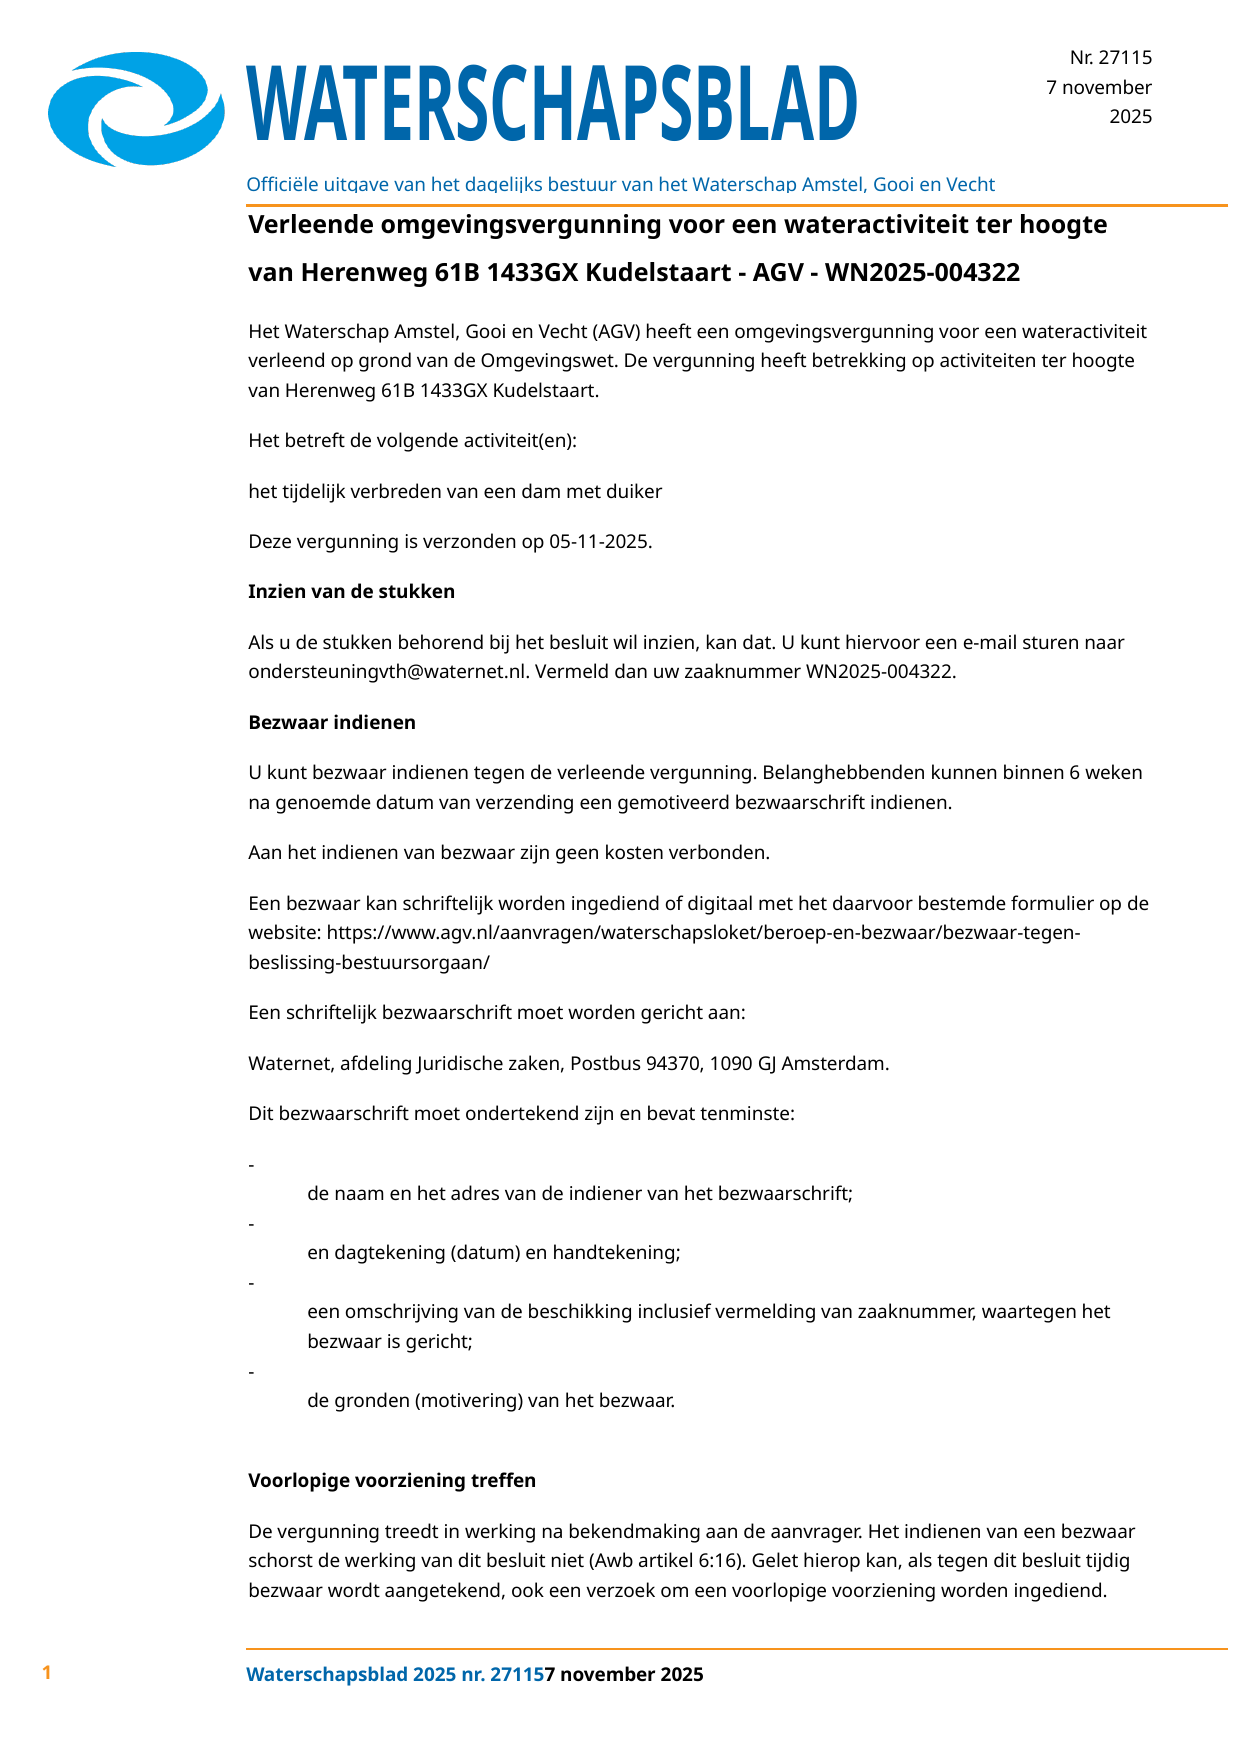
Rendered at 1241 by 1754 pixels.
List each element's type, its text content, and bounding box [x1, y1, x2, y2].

text Een schriftelijk bezwaarschrift moet worden gericht aan: [248, 999, 1152, 1025]
text Dit bezwaarschrift moet ondertekend zijn en bevat tenminste: [248, 1100, 1152, 1126]
text Bezwaar indienen [248, 709, 1152, 735]
text Waternet, afdeling Juridische zaken, Postbus 94370, 1090 GJ Amsterdam. [248, 1050, 1152, 1076]
text Als u de stukken behorend bij het besluit wil inzien, kan dat. U kunt hiervoor een e-mail sturen naar ondersteuningvth@waternet.nl. Vermeld dan uw zaaknummer WN2025-004322. [248, 629, 1152, 684]
text Het betreft de volgende activiteit(en): [248, 427, 1152, 453]
text Deze vergunning is verzonden op 05-11-2025. [248, 528, 1152, 554]
list de gronden (motivering) van het bezwaar. [248, 1387, 1152, 1413]
text De vergunning treedt in werking na bekendmaking aan de aanvrager. Het indienen van een bezwaar schorst de werking van dit besluit niet (Awb artikel 6:16). Gelet hierop kan, als tegen dit besluit tijdig bezwaar wordt aangetekend, ook een verzoek om een voorlopige voorziening worden ingediend. [248, 1518, 1152, 1603]
list een omschrijving van de beschikking inclusief vermelding van zaaknummer, waartegen het bezwaar is gericht; [248, 1299, 1152, 1354]
text Een bezwaar kan schriftelijk worden ingediend of digitaal met het daarvoor bestemde formulier op de website: https://www.agv.nl/aanvragen/waterschapsloket/beroep-en-bezwaar/bezwaar-tegen-beslissing-bestuursorgaan/ [248, 890, 1152, 975]
text Verleende omgevingsvergunning voor een wateractiviteit ter hoogte van Herenweg 61B 1433GX Kudelstaart - AGV - WN2025-004322 [248, 207, 1152, 288]
picture [41, 47, 231, 172]
text Voorlopige voorziening treffen [248, 1467, 1152, 1493]
text het tijdelijk verbreden van een dam met duiker [248, 478, 1152, 504]
text Inzien van de stukken [248, 579, 1152, 604]
list de naam en het adres van de indiener van het bezwaarschrift; [248, 1180, 1152, 1206]
text Aan het indienen van bezwaar zijn geen kosten verbonden. [248, 839, 1152, 865]
text U kunt bezwaar indienen tegen de verleende vergunning. Belanghebbenden kunnen binnen 6 weken na genoemde datum van verzending een gemotiveerd bezwaarschrift indienen. [248, 759, 1152, 815]
list en dagtekening (datum) en handtekening; [248, 1239, 1152, 1265]
text Het Waterschap Amstel, Gooi en Vecht (AGV) heeft een omgevingsvergunning voor een wateractiviteit verleend op grond van de Omgevingswet. De vergunning heeft betrekking op activiteiten ter hoogte van Herenweg 61B 1433GX Kudelstaart. [248, 318, 1152, 403]
